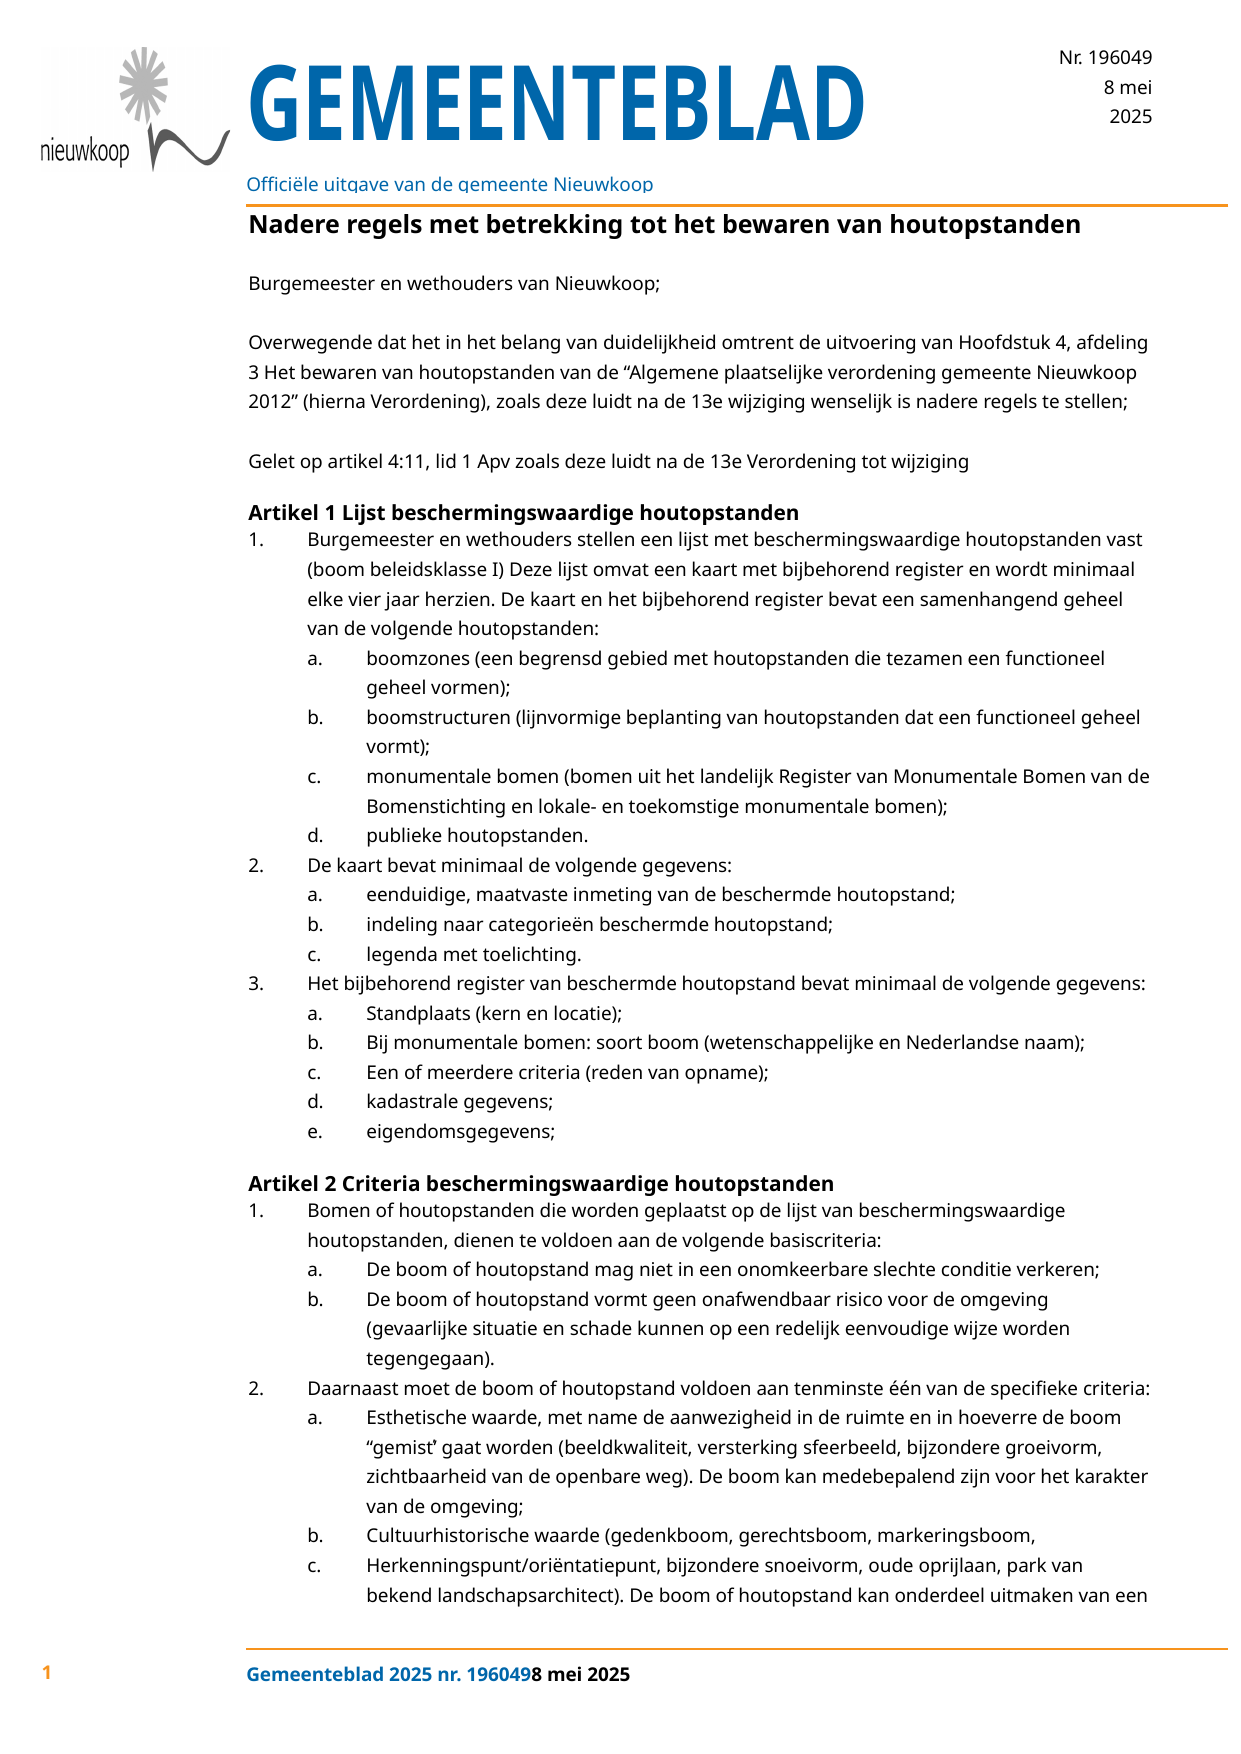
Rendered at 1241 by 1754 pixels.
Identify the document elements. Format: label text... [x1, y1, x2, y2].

list legenda met toelichting. [307, 941, 1152, 967]
list Bij monumentale bomen: soort boom (wetenschappelijke en Nederlandse naam); [307, 1029, 1152, 1055]
text Overwegende dat het in het belang van duidelijkheid omtrent de uitvoering van Hoofdstuk 4, afdeling 3 Het bewaren van houtopstanden van de “Algemene plaatselijke verordening gemeente Nieuwkoop 2012” (hierna Verordening), zoals deze luidt na de 13e wijziging wenselijk is nadere regels te stellen; [248, 329, 1152, 414]
list kadastrale gegevens; [307, 1089, 1152, 1114]
text Nadere regels met betrekking tot het bewaren van houtopstanden [248, 207, 1152, 241]
list indeling naar categorieën beschermde houtopstand; [307, 911, 1152, 937]
text Burgemeester en wethouders van Nieuwkoop; [248, 270, 1152, 296]
list Esthetische waarde, met name de aanwezigheid in de ruimte en in hoeverre de boom “gemisť’ gaat worden (beeldkwaliteit, versterking sfeerbeeld, bijzondere groeivorm, zichtbaarheid van de openbare weg). De boom kan medebepalend zijn voor het karakter van de omgeving; [307, 1404, 1152, 1519]
list Daarnaast moet de boom of houtopstand voldoen aan tenminste één van de specifieke criteria: [248, 1375, 1152, 1400]
list monumentale bomen (bomen uit het landelijk Register van Monumentale Bomen van de Bomenstichting en lokale- en toekomstige monumentale bomen); [307, 763, 1152, 819]
list boomzones (een begrensd gebied met houtopstanden die tezamen een functioneel geheel vormen); [307, 645, 1152, 700]
list boomstructuren (lijnvormige beplanting van houtopstanden dat een functioneel geheel vormt); [307, 704, 1152, 759]
list Standplaats (kern en locatie); [307, 1000, 1152, 1026]
list Een of meerdere criteria (reden van opname); [307, 1059, 1152, 1085]
text Gelet op artikel 4:11, lid 1 Apv zoals deze luidt na de 13e Verordening tot wijziging [248, 448, 1152, 473]
list De boom of houtopstand vormt geen onafwendbaar risico voor de omgeving (gevaarlijke situatie en schade kunnen op een redelijk eenvoudige wijze worden tegengegaan). [307, 1286, 1152, 1371]
list Bomen of houtopstanden die worden geplaatst op de lijst van beschermingswaardige houtopstanden, dienen te voldoen aan de volgende basiscriteria: [248, 1197, 1152, 1252]
text Artikel 2 Criteria beschermingswaardige houtopstanden [248, 1169, 1152, 1197]
picture [41, 47, 231, 172]
text Artikel 1 Lijst beschermingswaardige houtopstanden [248, 498, 1152, 527]
list Burgemeester en wethouders stellen een lijst met beschermingswaardige houtopstanden vast (boom beleidsklasse I) Deze lijst omvat een kaart met bijbehorend register en wordt minimaal elke vier jaar herzien. De kaart en het bijbehorend register bevat een samenhangend geheel van de volgende houtopstanden: [248, 527, 1152, 641]
list publieke houtopstanden. [307, 822, 1152, 848]
list Het bijbehorend register van beschermde houtopstand bevat minimaal de volgende gegevens: [248, 970, 1152, 996]
list De boom of houtopstand mag niet in een onomkeerbare slechte conditie verkeren; [307, 1256, 1152, 1282]
list eigendomsgegevens; [307, 1118, 1152, 1144]
list Herkenningspunt/oriëntatiepunt, bijzondere snoeivorm, oude oprijlaan, park van bekend landschapsarchitect). De boom of houtopstand kan onderdeel uitmaken van een [307, 1552, 1152, 1607]
list De kaart bevat minimaal de volgende gegevens: [248, 852, 1152, 878]
list Cultuurhistorische waarde (gedenkboom, gerechtsboom, markeringsboom, [307, 1523, 1152, 1548]
list eenduidige, maatvaste inmeting van de beschermde houtopstand; [307, 882, 1152, 907]
